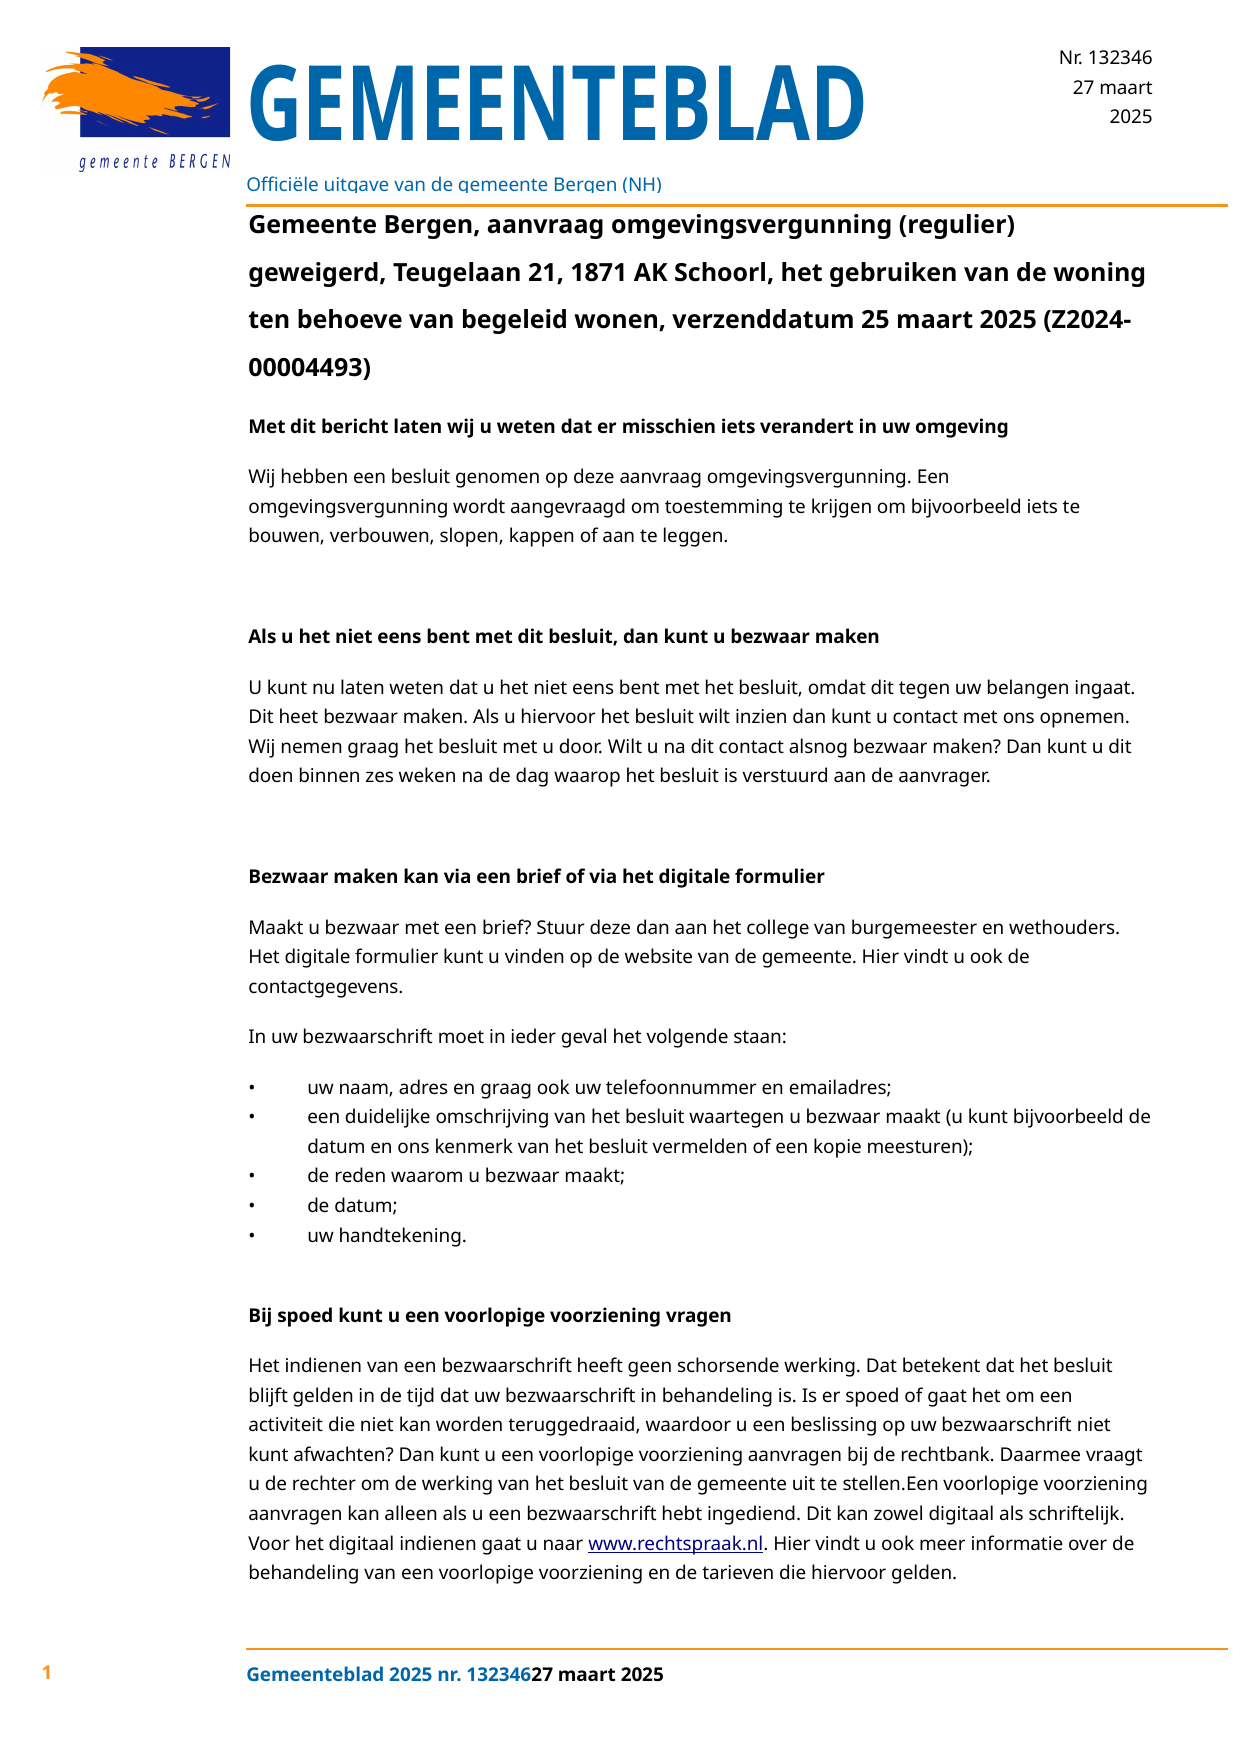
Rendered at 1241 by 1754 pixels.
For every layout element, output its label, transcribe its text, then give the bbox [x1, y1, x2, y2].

text Gemeente Bergen, aanvraag omgevingsvergunning (regulier) geweigerd, Teugelaan 21, 1871 AK Schoorl, het gebruiken van de woning ten behoeve van begeleid wonen, verzenddatum 25 maart 2025 (Z2024-00004493) [248, 207, 1152, 384]
text Wij hebben een besluit genomen op deze aanvraag omgevingsvergunning. Een omgevingsvergunning wordt aangevraagd om toestemming te krijgen om bijvoorbeeld iets te bouwen, verbouwen, slopen, kappen of aan te leggen. [248, 463, 1152, 548]
list uw naam, adres en graag ook uw telefoonnummer en emailadres; [248, 1074, 1152, 1100]
list de datum; [248, 1192, 1152, 1218]
list een duidelijke omschrijving van het besluit waartegen u bezwaar maakt (u kunt bijvoorbeeld de datum en ons kenmerk van het besluit vermelden of een kopie meesturen); [248, 1103, 1152, 1159]
text Als u het niet eens bent met dit besluit, dan kunt u bezwaar maken [248, 623, 1152, 649]
text Met dit bericht laten wij u weten dat er misschien iets verandert in uw omgeving [248, 413, 1152, 439]
text In uw bezwaarschrift moet in ieder geval het volgende staan: [248, 1023, 1152, 1049]
text Maakt u bezwaar met een brief? Stuur deze dan aan het college van burgemeester en wethouders. Het digitale formulier kunt u vinden op de website van de gemeente. Hier vindt u ook de contactgegevens. [248, 914, 1152, 999]
text Bezwaar maken kan via een brief of via het digitale formulier [248, 863, 1152, 889]
list uw handtekening. [248, 1222, 1152, 1248]
text U kunt nu laten weten dat u het niet eens bent met het besluit, omdat dit tegen uw belangen ingaat. Dit heet bezwaar maken. Als u hiervoor het besluit wilt inzien dan kunt u contact met ons opnemen. Wij nemen graag het besluit met u door. Wilt u na dit contact alsnog bezwaar maken? Dan kunt u dit doen binnen zes weken na de dag waarop het besluit is verstuurd aan de aanvrager. [248, 674, 1152, 788]
text Het indienen van een bezwaarschrift heeft geen schorsende werking. Dat betekent dat het besluit blijft gelden in de tijd dat uw bezwaarschrift in behandeling is. Is er spoed of gaat het om een activiteit die niet kan worden teruggedraaid, waardoor u een beslissing op uw bezwaarschrift niet kunt afwachten? Dan kunt u een voorlopige voorziening aanvragen bij de rechtbank. Daarmee vraagt u de rechter om de werking van het besluit van de gemeente uit te stellen.Een voorlopige voorziening aanvragen kan alleen als u een bezwaarschrift hebt ingediend. Dit kan zowel digitaal als schriftelijk. Voor het digitaal indienen gaat u naar www.rechtspraak.nl. Hier vindt u ook meer informatie over de behandeling van een voorlopige voorziening en de tarieven die hiervoor gelden. [248, 1352, 1152, 1585]
picture [41, 47, 231, 172]
list de reden waarom u bezwaar maakt; [248, 1163, 1152, 1188]
text Bij spoed kunt u een voorlopige voorziening vragen [248, 1302, 1152, 1328]
